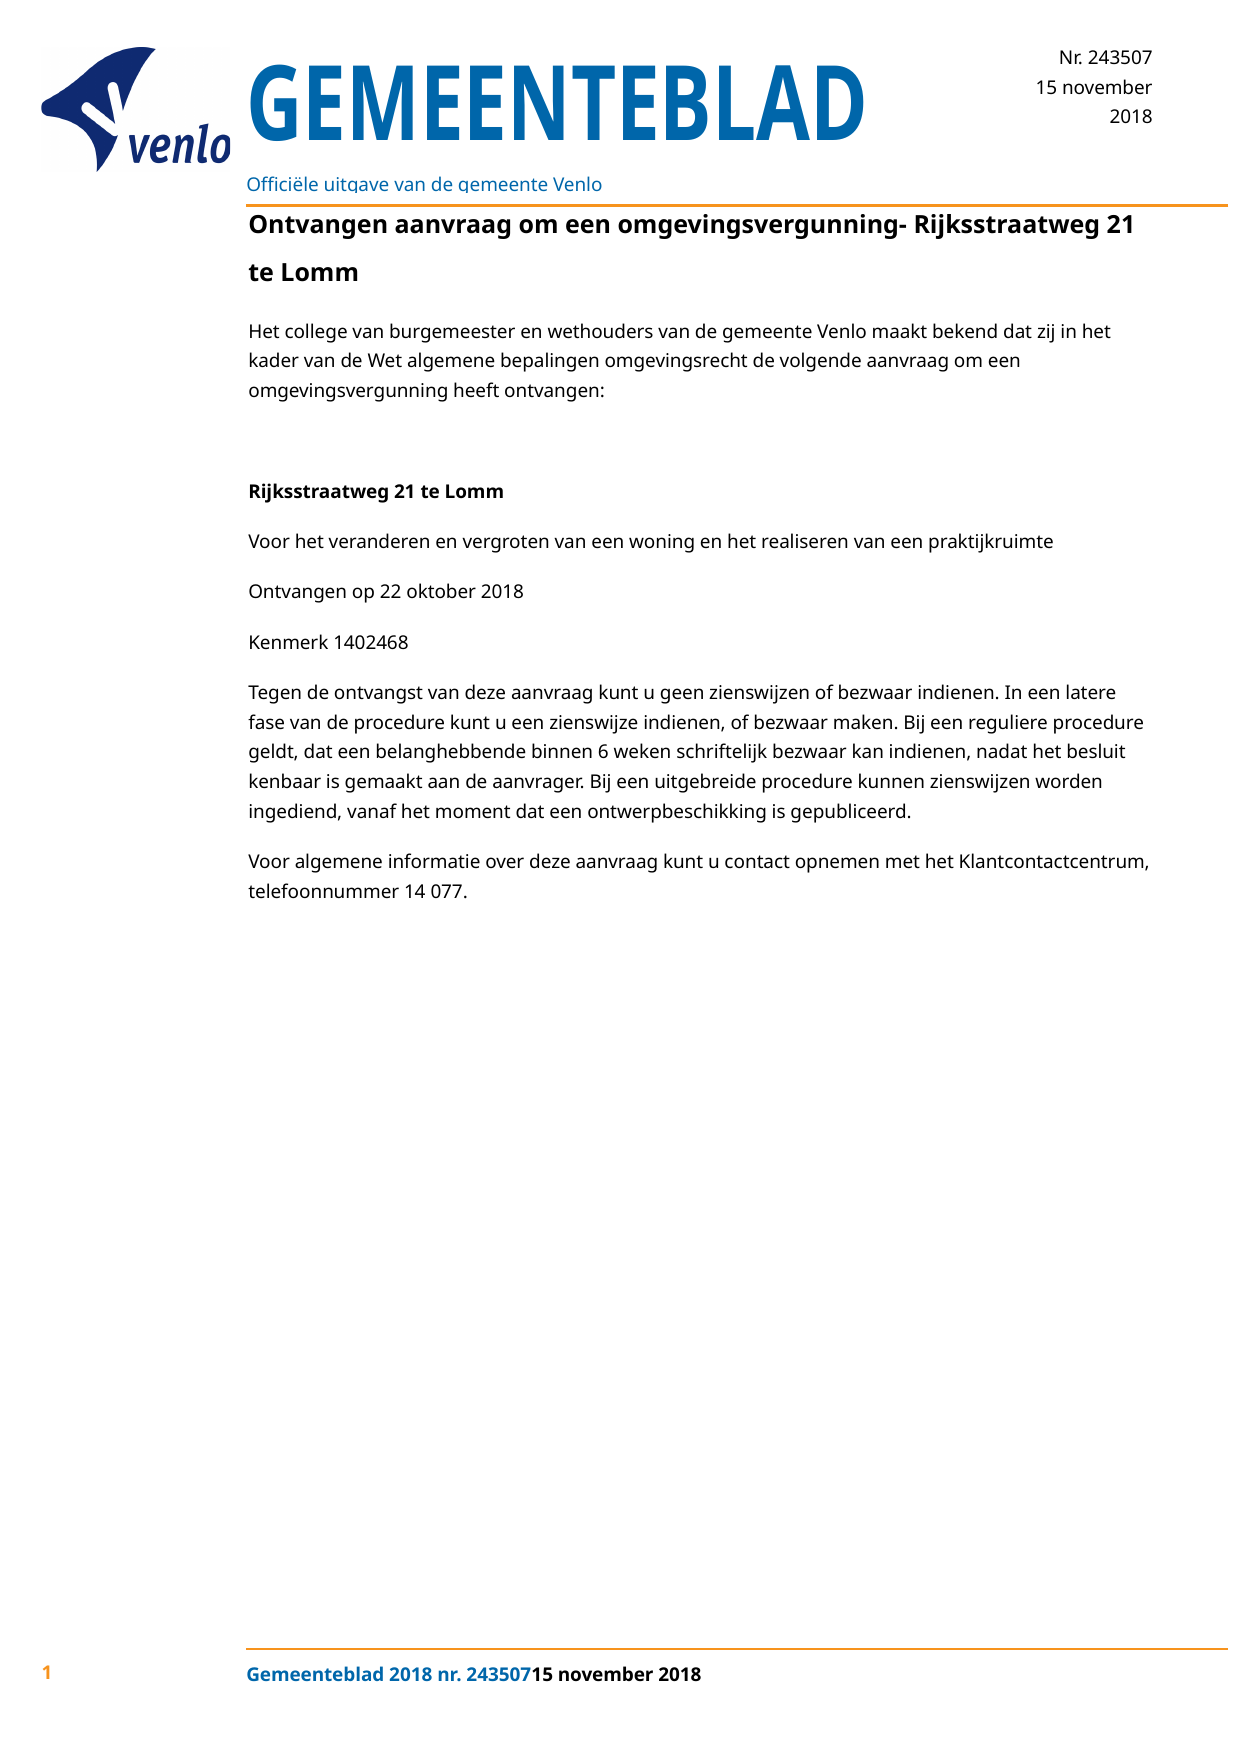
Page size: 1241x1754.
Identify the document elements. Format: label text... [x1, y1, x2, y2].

picture [41, 47, 231, 172]
text Tegen de ontvangst van deze aanvraag kunt u geen zienswijzen of bezwaar indienen. In een latere fase van de procedure kunt u een zienswijze indienen, of bezwaar maken. Bij een reguliere procedure geldt, dat een belanghebbende binnen 6 weken schriftelijk bezwaar kan indienen, nadat het besluit kenbaar is gemaakt aan de aanvrager. Bij een uitgebreide procedure kunnen zienswijzen worden ingediend, vanaf het moment dat een ontwerpbeschikking is gepubliceerd. [248, 679, 1152, 824]
text Het college van burgemeester en wethouders van de gemeente Venlo maakt bekend dat zij in het kader van de Wet algemene bepalingen omgevingsrecht de volgende aanvraag om een omgevingsvergunning heeft ontvangen: [248, 318, 1152, 403]
text Ontvangen op 22 oktober 2018 [248, 579, 1152, 604]
text Voor algemene informatie over deze aanvraag kunt u contact opnemen met het Klantcontactcentrum, telefoonnummer 14 077. [248, 848, 1152, 904]
text Ontvangen aanvraag om een omgevingsvergunning- Rijksstraatweg 21 te Lomm [248, 207, 1152, 288]
text Kenmerk 1402468 [248, 629, 1152, 655]
text Rijksstraatweg 21 te Lomm [248, 478, 1152, 504]
text Voor het veranderen en vergroten van een woning en het realiseren van een praktijkruimte [248, 528, 1152, 554]
